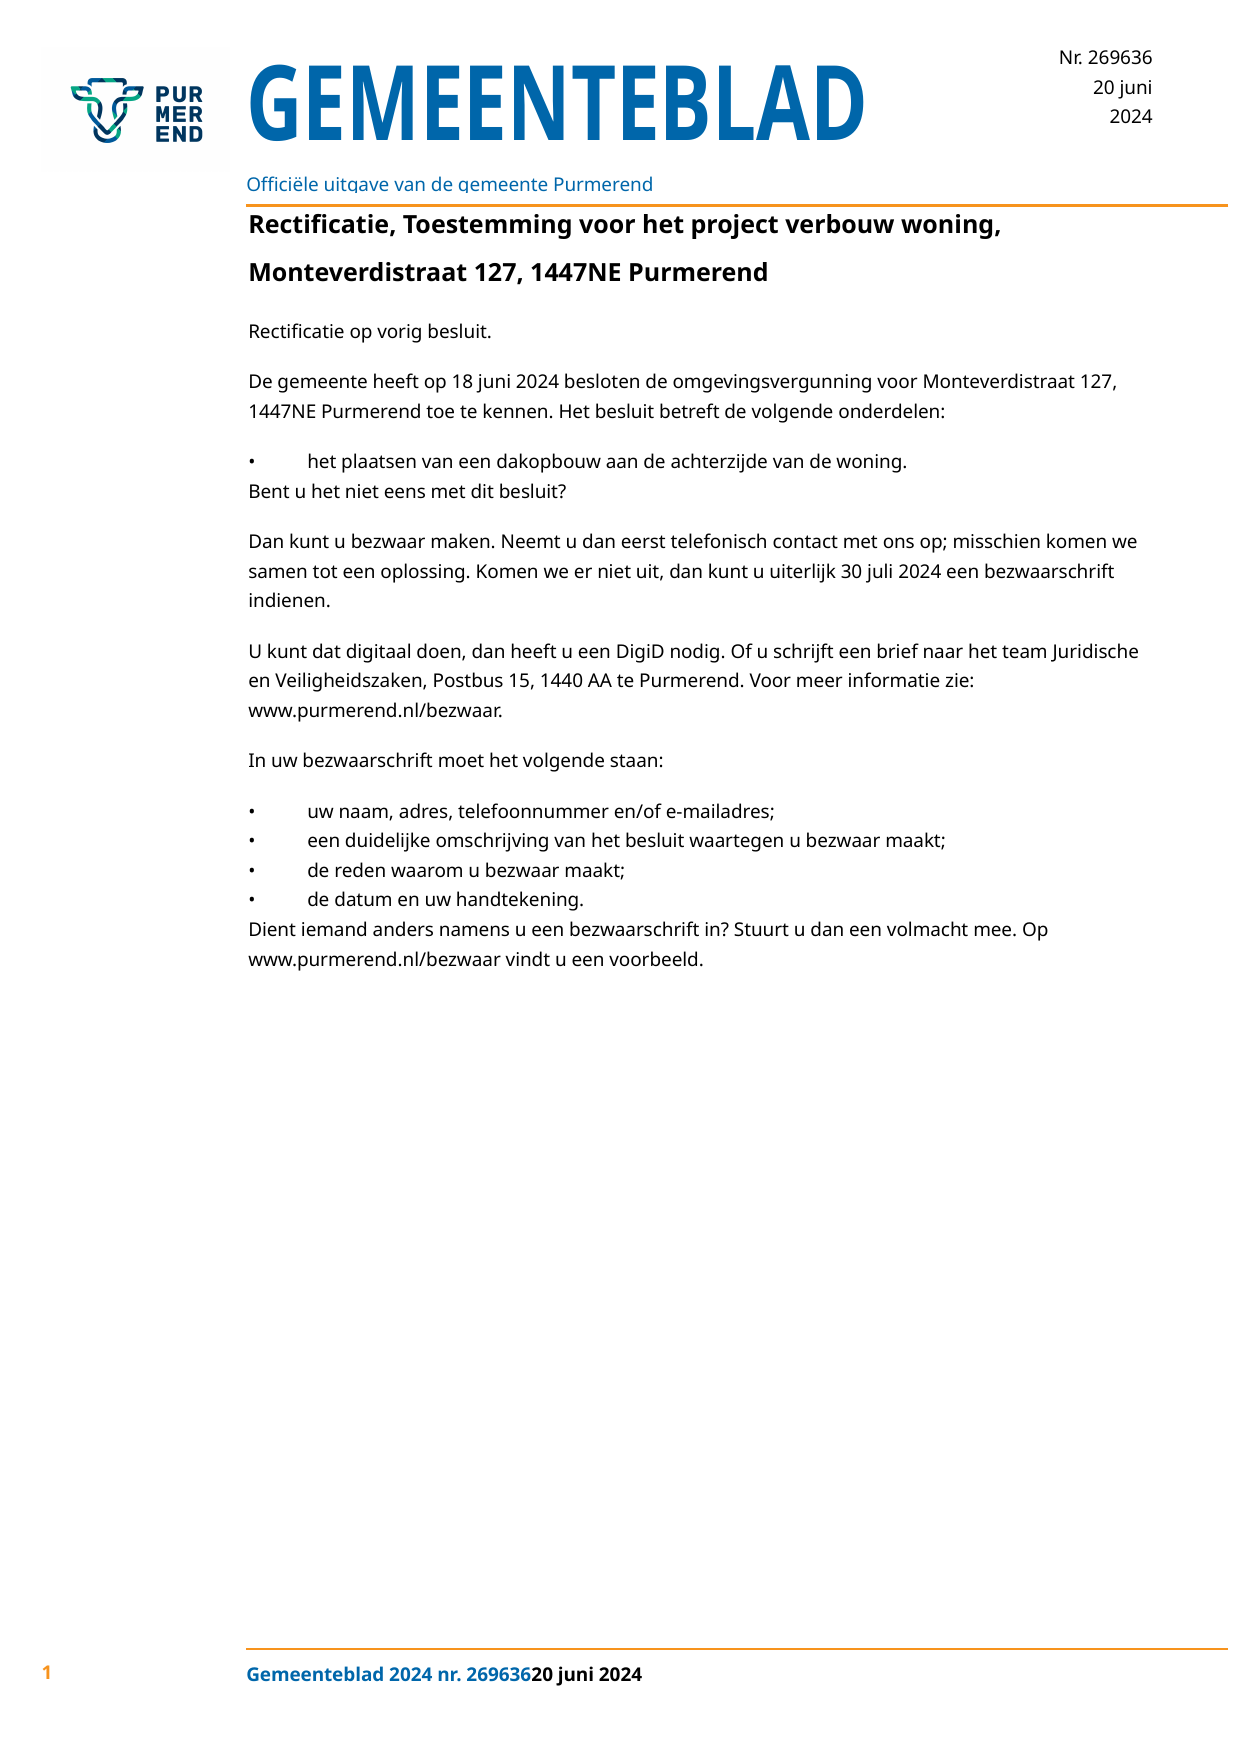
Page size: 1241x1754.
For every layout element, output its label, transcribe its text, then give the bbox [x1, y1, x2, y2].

list de datum en uw handtekening. [248, 887, 1152, 912]
picture [41, 47, 231, 172]
list het plaatsen van een dakopbouw aan de achterzijde van de woning. [248, 448, 1152, 474]
text Bent u het niet eens met dit besluit? [248, 478, 1152, 504]
text De gemeente heeft op 18 juni 2024 besloten de omgevingsvergunning voor Monteverdistraat 127, 1447NE Purmerend toe te kennen. Het besluit betreft de volgende onderdelen: [248, 368, 1152, 424]
list een duidelijke omschrijving van het besluit waartegen u bezwaar maakt; [248, 827, 1152, 853]
text Dan kunt u bezwaar maken. Neemt u dan eerst telefonisch contact met ons op; misschien komen we samen tot een oplossing. Komen we er niet uit, dan kunt u uiterlijk 30 juli 2024 een bezwaarschrift indienen. [248, 528, 1152, 613]
text Rectificatie op vorig besluit. [248, 318, 1152, 344]
text U kunt dat digitaal doen, dan heeft u een DigiD nodig. Of u schrijft een brief naar het team Juridische en Veiligheidszaken, Postbus 15, 1440 AA te Purmerend. Voor meer informatie zie: www.purmerend.nl/bezwaar. [248, 638, 1152, 723]
list de reden waarom u bezwaar maakt; [248, 857, 1152, 883]
list uw naam, adres, telefoonnummer en/of e-mailadres; [248, 798, 1152, 824]
text In uw bezwaarschrift moet het volgende staan: [248, 747, 1152, 773]
text Dient iemand anders namens u een bezwaarschrift in? Stuurt u dan een volmacht mee. Op www.purmerend.nl/bezwaar vindt u een voorbeeld. [248, 916, 1152, 972]
text Rectificatie, Toestemming voor het project verbouw woning, Monteverdistraat 127, 1447NE Purmerend [248, 207, 1152, 288]
